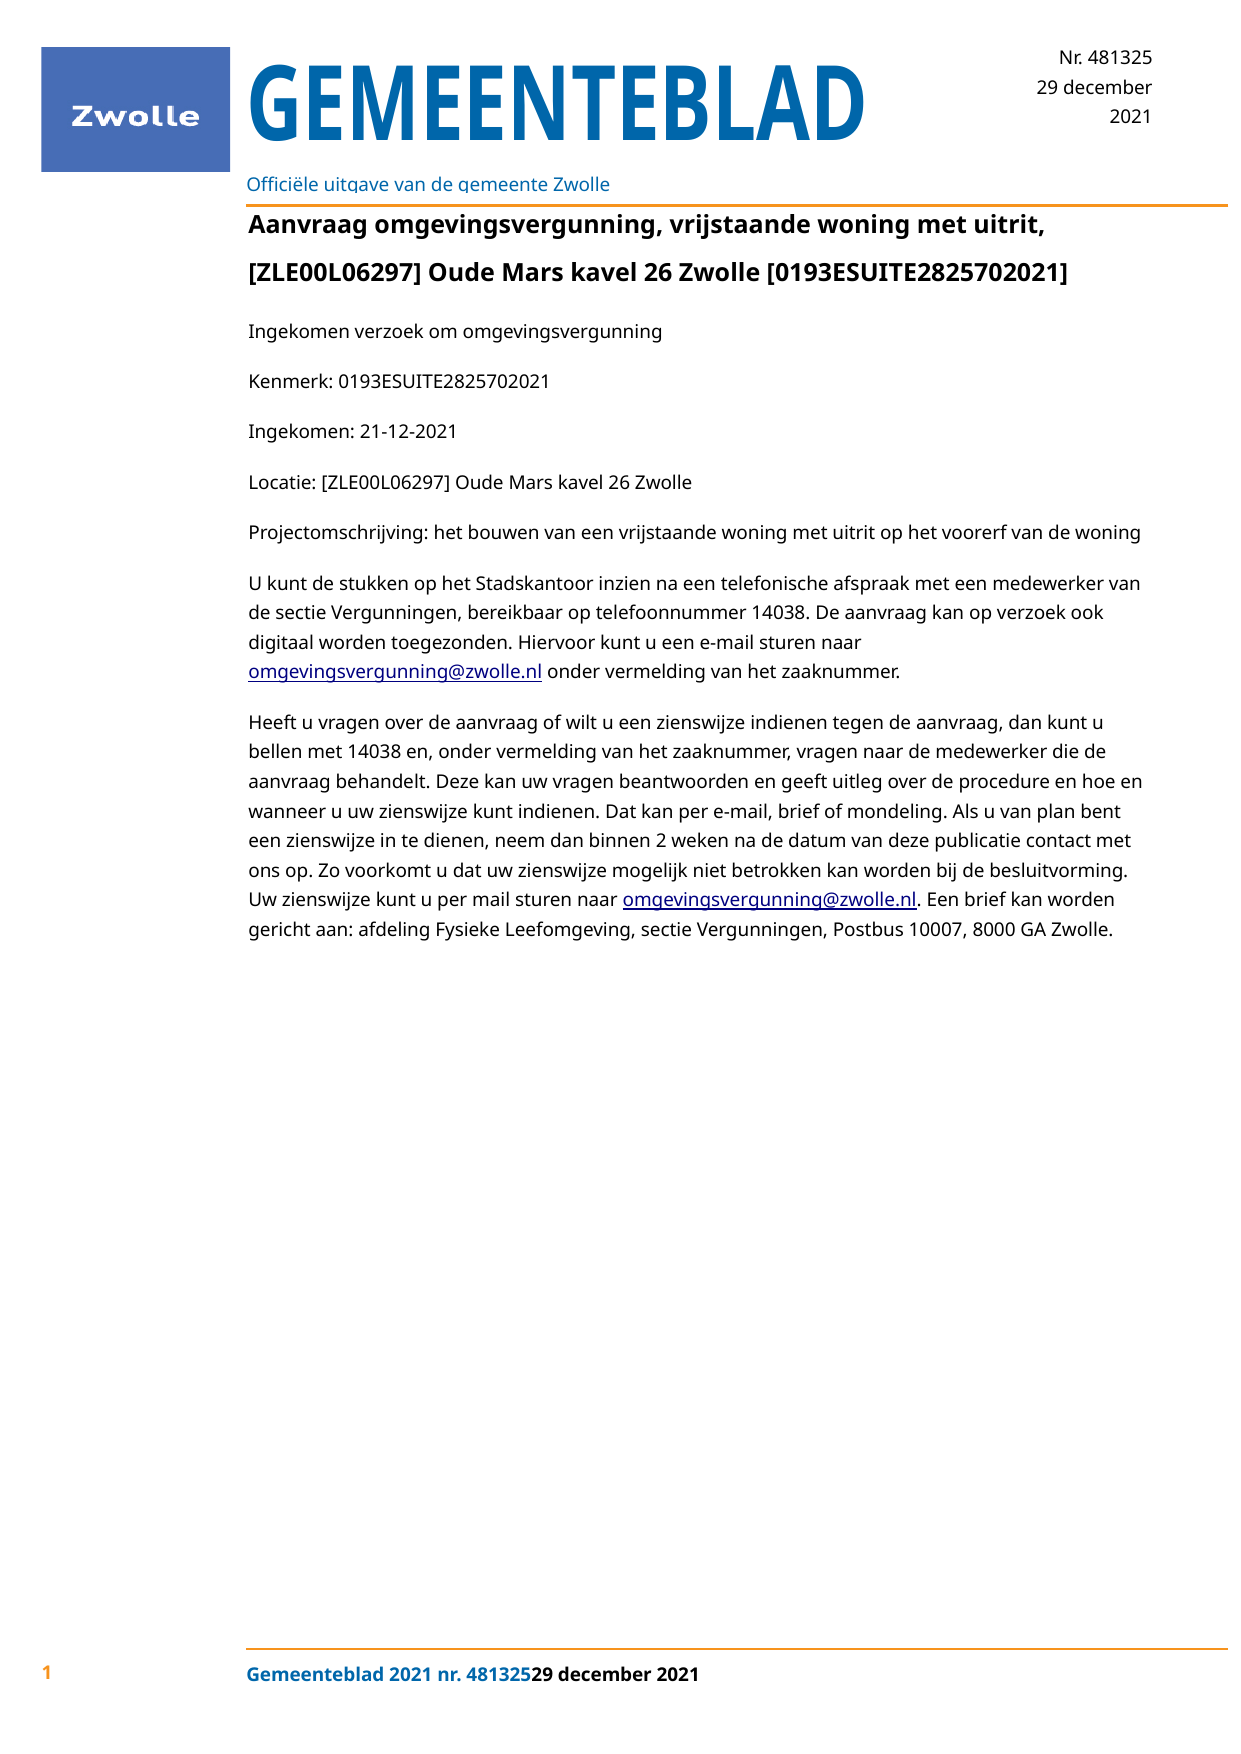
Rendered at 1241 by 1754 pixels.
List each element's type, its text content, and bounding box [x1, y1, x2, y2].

text Locatie: [ZLE00L06297] Oude Mars kavel 26 Zwolle [248, 469, 1152, 495]
text U kunt de stukken op het Stadskantoor inzien na een telefonische afspraak met een medewerker van de sectie Vergunningen, bereikbaar op telefoonnummer 14038. De aanvraag kan op verzoek ook digitaal worden toegezonden. Hiervoor kunt u een e-mail sturen naar omgevingsvergunning@zwolle.nl onder vermelding van het zaaknummer. [248, 570, 1152, 684]
picture [41, 47, 231, 172]
text Projectomschrijving: het bouwen van een vrijstaande woning met uitrit op het voorerf van de woning [248, 519, 1152, 545]
text Ingekomen verzoek om omgevingsvergunning [248, 318, 1152, 344]
text Heeft u vragen over de aanvraag of wilt u een zienswijze indienen tegen de aanvraag, dan kunt u bellen met 14038 en, onder vermelding van het zaaknummer, vragen naar de medewerker die de aanvraag behandelt. Deze kan uw vragen beantwoorden en geeft uitleg over de procedure en hoe en wanneer u uw zienswijze kunt indienen. Dat kan per e-mail, brief of mondeling. Als u van plan bent een zienswijze in te dienen, neem dan binnen 2 weken na de datum van deze publicatie contact met ons op. Zo voorkomt u dat uw zienswijze mogelijk niet betrokken kan worden bij de besluitvorming. Uw zienswijze kunt u per mail sturen naar omgevingsvergunning@zwolle.nl. Een brief kan worden gericht aan: afdeling Fysieke Leefomgeving, sectie Vergunningen, Postbus 10007, 8000 GA Zwolle. [248, 709, 1152, 942]
text Kenmerk: 0193ESUITE2825702021 [248, 368, 1152, 394]
text Aanvraag omgevingsvergunning, vrijstaande woning met uitrit, [ZLE00L06297] Oude Mars kavel 26 Zwolle [0193ESUITE2825702021] [248, 207, 1152, 288]
text Ingekomen: 21-12-2021 [248, 419, 1152, 444]
